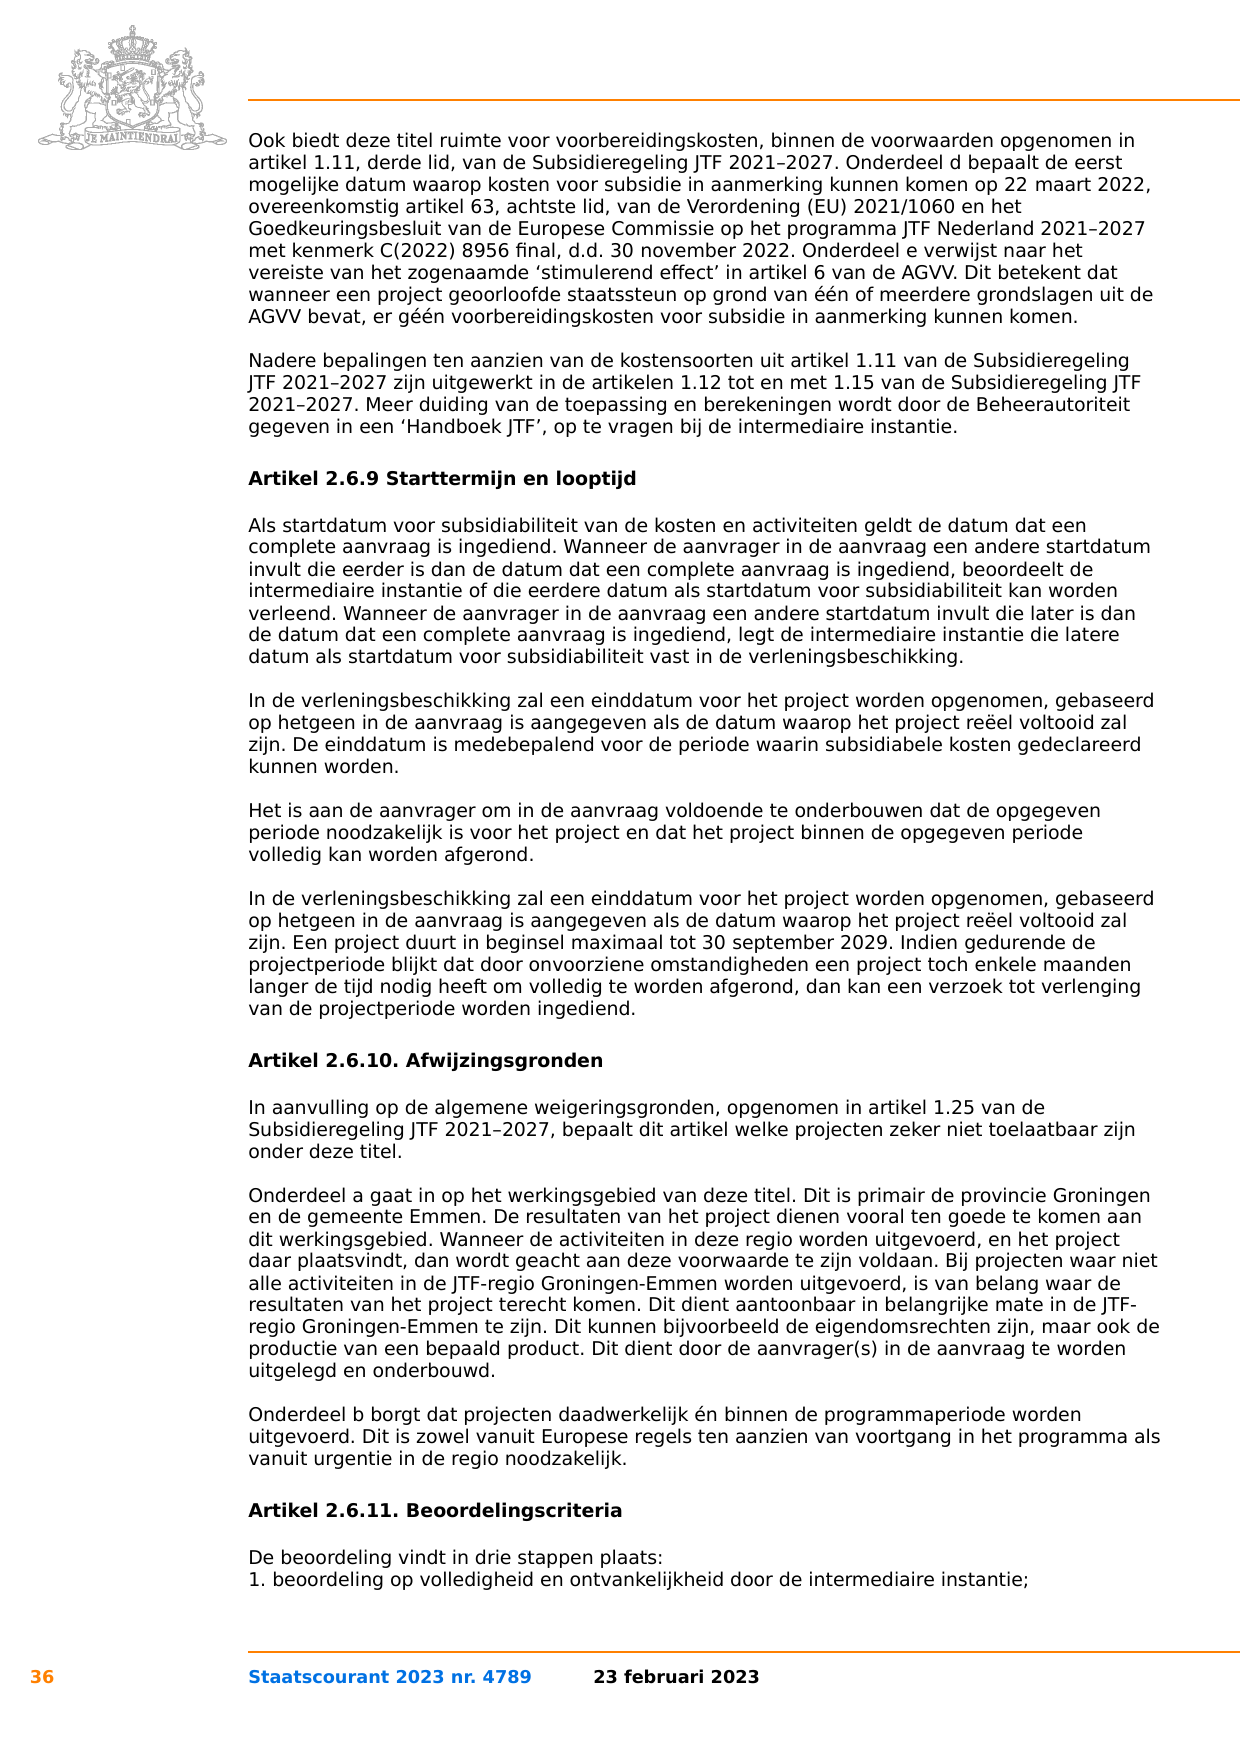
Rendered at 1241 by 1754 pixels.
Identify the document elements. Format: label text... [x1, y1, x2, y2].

text Ook biedt deze titel ruimte voor voorbereidingskosten, binnen de voorwaarden opgenomen in artikel 1.11, derde lid, van de Subsidieregeling JTF 2021–2027. Onderdeel d bepaalt de eerst mogelijke datum waarop kosten voor subsidie in aanmerking kunnen komen op 22 maart 2022, overeenkomstig artikel 63, achtste lid, van de Verordening (EU) 2021/1060 en het Goedkeuringsbesluit van de Europese Commissie op het programma JTF Nederland 2021–2027 met kenmerk C(2022) 8956 final, d.d. 30 november 2022. Onderdeel e verwijst naar het vereiste van het zogenaamde ‘stimulerend effect’ in artikel 6 van de AGVV. Dit betekent dat wanneer een project geoorloofde staatssteun op grond van één of meerdere grondslagen uit de AGVV bevat, er géén voorbereidingskosten voor subsidie in aanmerking kunnen komen. [248, 130, 1163, 328]
subtitle Artikel 2.6.11. Beoordelingscriteria [248, 1500, 1163, 1522]
text Onderdeel a gaat in op het werkingsgebied van deze titel. Dit is primair de provincie Groningen en de gemeente Emmen. De resultaten van het project dienen vooral ten goede te komen aan dit werkingsgebied. Wanneer de activiteiten in deze regio worden uitgevoerd, en het project daar plaatsvindt, dan wordt geacht aan deze voorwaarde te zijn voldaan. Bij projecten waar niet alle activiteiten in de JTF-regio Groningen-Emmen worden uitgevoerd, is van belang waar de resultaten van het project terecht komen. Dit dient aantoonbaar in belangrijke mate in de JTF-regio Groningen-Emmen te zijn. Dit kunnen bijvoorbeeld de eigendomsrechten zijn, maar ook de productie van een bepaald product. Dit dient door de aanvrager(s) in de aanvraag te worden uitgelegd en onderbouwd. [248, 1184, 1163, 1382]
text De beoordeling vindt in drie stappen plaats: [248, 1547, 1163, 1569]
text 1. beoordeling op volledigheid en ontvankelijkheid door de intermediaire instantie; [248, 1569, 1163, 1591]
text In de verleningsbeschikking zal een einddatum voor het project worden opgenomen, gebaseerd op hetgeen in de aanvraag is aangegeven als de datum waarop het project reëel voltooid zal zijn. Een project duurt in beginsel maximaal tot 30 september 2029. Indien gedurende de projectperiode blijkt dat door onvoorziene omstandigheden een project toch enkele maanden langer de tijd nodig heeft om volledig te worden afgerond, dan kan een verzoek tot verlenging van de projectperiode worden ingediend. [248, 888, 1163, 1020]
text Nadere bepalingen ten aanzien van de kostensoorten uit artikel 1.11 van de Subsidieregeling JTF 2021–2027 zijn uitgewerkt in de artikelen 1.12 tot en met 1.15 van de Subsidieregeling JTF 2021–2027. Meer duiding van de toepassing en berekeningen wordt door de Beheerautoriteit gegeven in een ‘Handboek JTF’, op te vragen bij de intermediaire instantie. [248, 349, 1163, 437]
picture [38, 25, 227, 150]
subtitle Artikel 2.6.10. Afwijzingsgronden [248, 1050, 1163, 1072]
text Het is aan de aanvrager om in de aanvraag voldoende te onderbouwen dat de opgegeven periode noodzakelijk is voor het project en dat het project binnen de opgegeven periode volledig kan worden afgerond. [248, 800, 1163, 866]
subtitle Artikel 2.6.9 Starttermijn en looptijd [248, 467, 1163, 489]
text Onderdeel b borgt dat projecten daadwerkelijk én binnen de programmaperiode worden uitgevoerd. Dit is zowel vanuit Europese regels ten aanzien van voortgang in het programma als vanuit urgentie in de regio noodzakelijk. [248, 1404, 1163, 1470]
text Als startdatum voor subsidiabiliteit van de kosten en activiteiten geldt de datum dat een complete aanvraag is ingediend. Wanneer de aanvrager in de aanvraag een andere startdatum invult die eerder is dan de datum dat een complete aanvraag is ingediend, beoordeelt de intermediaire instantie of die eerdere datum als startdatum voor subsidiabiliteit kan worden verleend. Wanneer de aanvrager in de aanvraag een andere startdatum invult die later is dan de datum dat een complete aanvraag is ingediend, legt de intermediaire instantie die latere datum als startdatum voor subsidiabiliteit vast in de verleningsbeschikking. [248, 514, 1163, 668]
text In aanvulling op de algemene weigeringsgronden, opgenomen in artikel 1.25 van de Subsidieregeling JTF 2021–2027, bepaalt dit artikel welke projecten zeker niet toelaatbaar zijn onder deze titel. [248, 1097, 1163, 1163]
text In de verleningsbeschikking zal een einddatum voor het project worden opgenomen, gebaseerd op hetgeen in de aanvraag is aangegeven als de datum waarop het project reëel voltooid zal zijn. De einddatum is medebepalend voor de periode waarin subsidiabele kosten gedeclareerd kunnen worden. [248, 690, 1163, 778]
